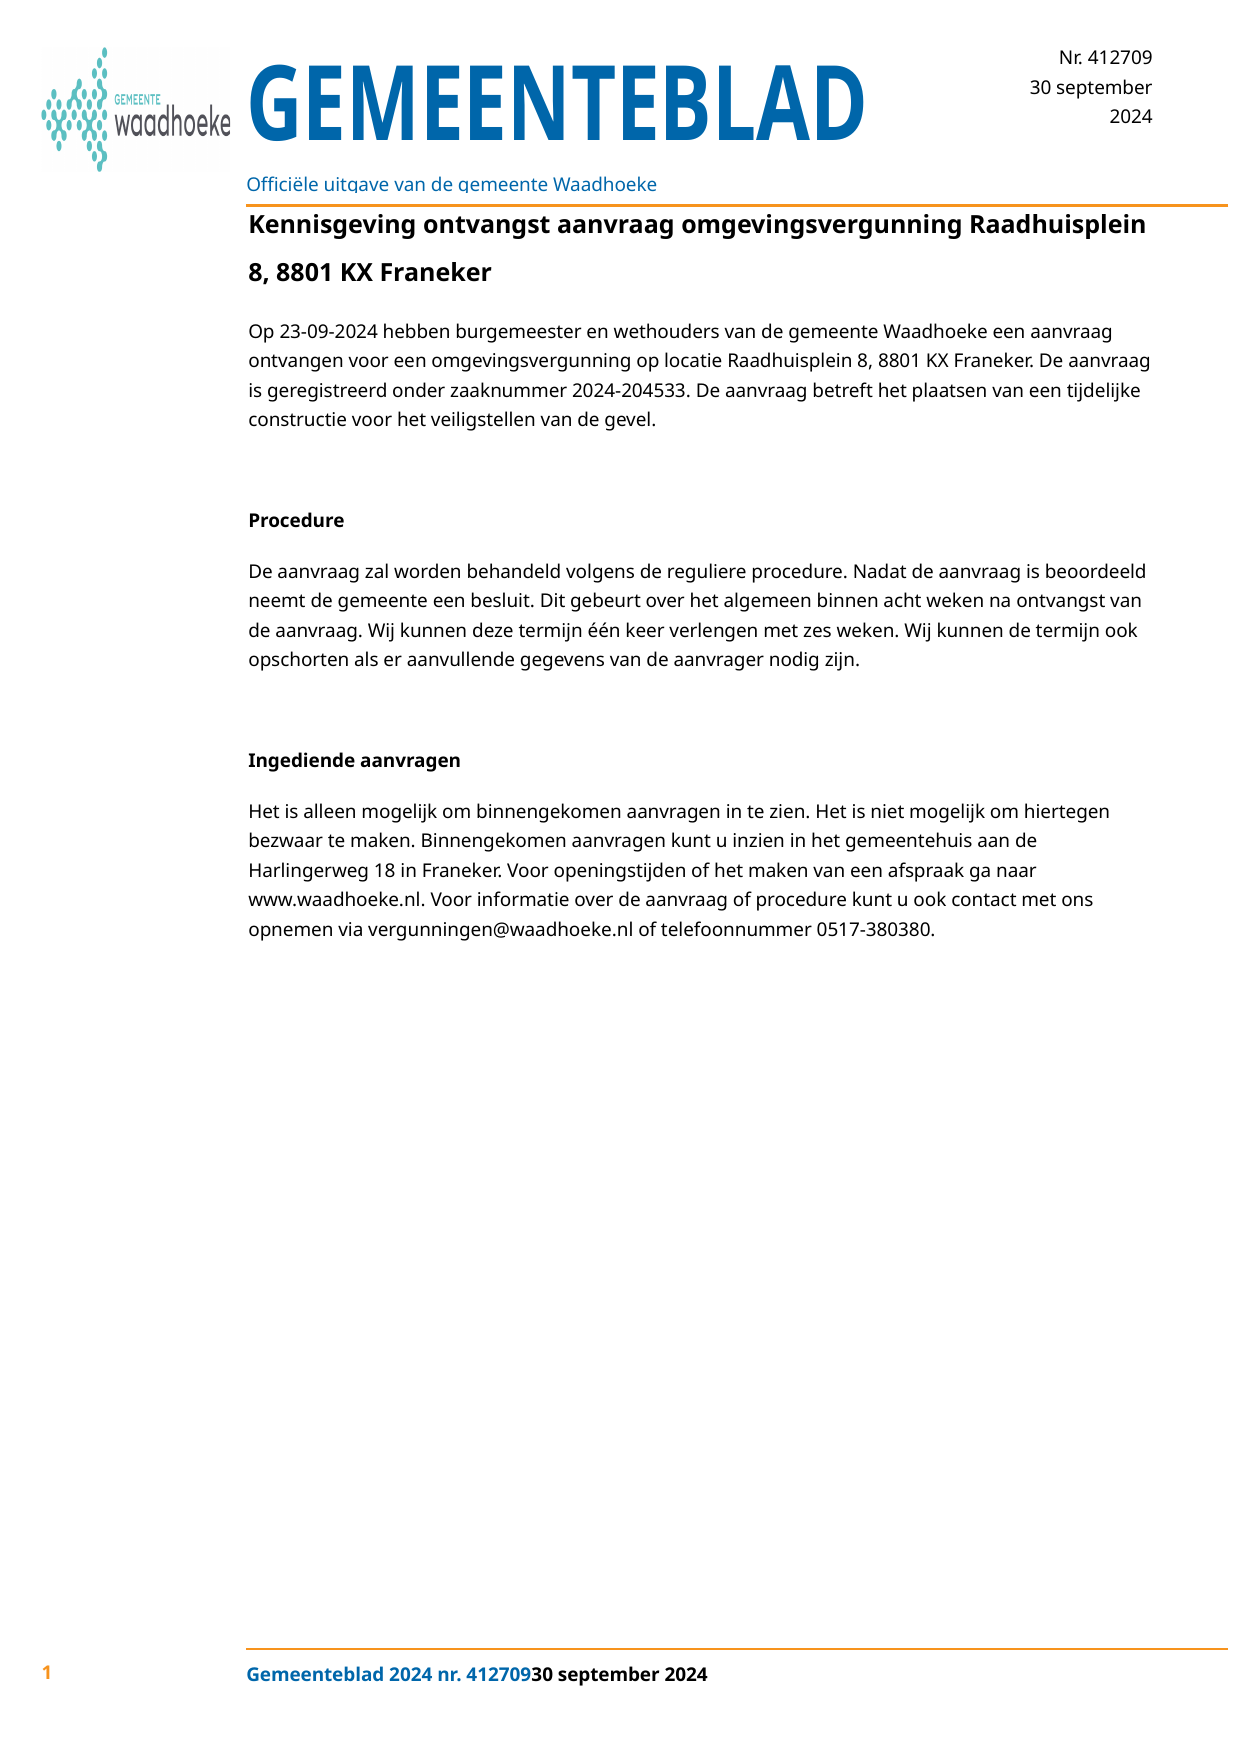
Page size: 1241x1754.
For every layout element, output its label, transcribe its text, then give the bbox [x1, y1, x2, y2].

picture [41, 47, 231, 172]
text Het is alleen mogelijk om binnengekomen aanvragen in te zien. Het is niet mogelijk om hiertegen bezwaar te maken. Binnengekomen aanvragen kunt u inzien in het gemeentehuis aan de Harlingerweg 18 in Franeker. Voor openingstijden of het maken van een afspraak ga naar www.waadhoeke.nl. Voor informatie over de aanvraag of procedure kunt u ook contact met ons opnemen via vergunningen@waadhoeke.nl of telefoonnummer 0517-380380. [248, 798, 1152, 942]
text Op 23-09-2024 hebben burgemeester en wethouders van de gemeente Waadhoeke een aanvraag ontvangen voor een omgevingsvergunning op locatie Raadhuisplein 8, 8801 KX Franeker. De aanvraag is geregistreerd onder zaaknummer 2024-204533. De aanvraag betreft het plaatsen van een tijdelijke constructie voor het veiligstellen van de gevel. [248, 318, 1152, 432]
text Ingediende aanvragen [248, 747, 1152, 773]
text Kennisgeving ontvangst aanvraag omgevingsvergunning Raadhuisplein 8, 8801 KX Franeker [248, 207, 1152, 288]
text De aanvraag zal worden behandeld volgens de reguliere procedure. Nadat de aanvraag is beoordeeld neemt de gemeente een besluit. Dit gebeurt over het algemeen binnen acht weken na ontvangst van de aanvraag. Wij kunnen deze termijn één keer verlengen met zes weken. Wij kunnen de termijn ook opschorten als er aanvullende gegevens van de aanvrager nodig zijn. [248, 558, 1152, 672]
text Procedure [248, 507, 1152, 533]
